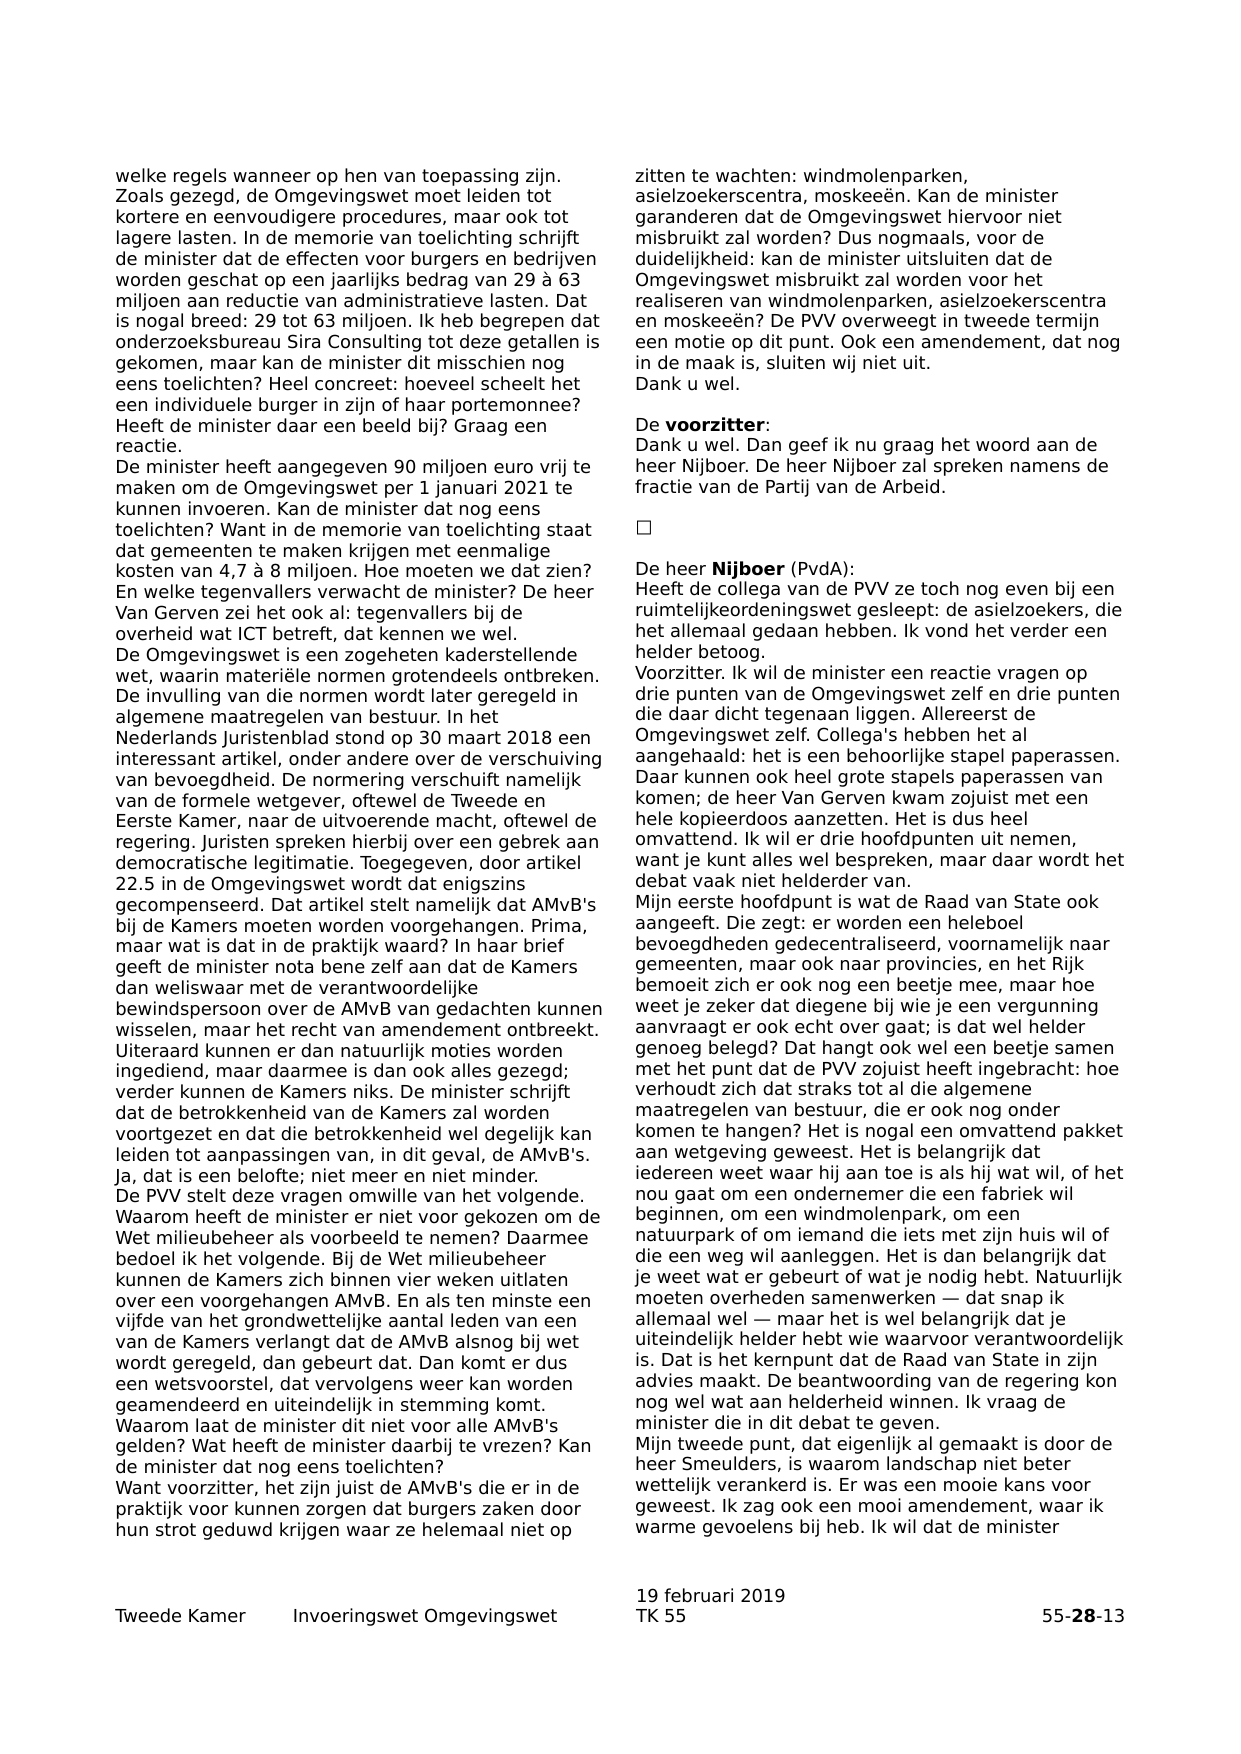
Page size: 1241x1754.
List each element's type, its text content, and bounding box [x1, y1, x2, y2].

text Mijn eerste hoofdpunt is wat de Raad van State ook aangeeft. Die zegt: er worden een heleboel bevoegdheden gedecentraliseerd, voornamelijk naar gemeenten, maar ook naar provincies, en het Rijk bemoeit zich er ook nog een beetje mee, maar hoe weet je zeker dat diegene bij wie je een vergunning aanvraagt er ook echt over gaat; is dat wel helder genoeg belegd? Dat hangt ook wel een beetje samen met het punt dat de PVV zojuist heeft ingebracht: hoe verhoudt zich dat straks tot al die algemene maatregelen van bestuur, die er ook nog onder komen te hangen? Het is nogal een omvattend pakket aan wetgeving geweest. Het is belangrijk dat iedereen weet waar hij aan toe is als hij wat wil, of het nou gaat om een ondernemer die een fabriek wil beginnen, om een windmolenpark, om een natuurpark of om iemand die iets met zijn huis wil of die een weg wil aanleggen. Het is dan belangrijk dat je weet wat er gebeurt of wat je nodig hebt. Natuurlijk moeten overheden samenwerken — dat snap ik allemaal wel — maar het is wel belangrijk dat je uiteindelijk helder hebt wie waarvoor verantwoordelijk is. Dat is het kernpunt dat de Raad van State in zijn advies maakt. De beantwoording van de regering kon nog wel wat aan helderheid winnen. Ik vraag de minister die in dit debat te geven. [635, 892, 1125, 1433]
text De Omgevingswet is een zogeheten kaderstellende wet, waarin materiële normen grotendeels ontbreken. De invulling van die normen wordt later geregeld in algemene maatregelen van bestuur. In het Nederlands Juristenblad stond op 30 maart 2018 een interessant artikel, onder andere over de verschuiving van bevoegdheid. De normering verschuift namelijk van de formele wetgever, oftewel de Tweede en Eerste Kamer, naar de uitvoerende macht, oftewel de regering. Juristen spreken hierbij over een gebrek aan democratische legitimatie. Toegegeven, door artikel 22.5 in de Omgevingswet wordt dat enigszins gecompenseerd. Dat artikel stelt namelijk dat AMvB's bij de Kamers moeten worden voorgehangen. Prima, maar wat is dat in de praktijk waard? In haar brief geeft de minister nota bene zelf aan dat de Kamers dan weliswaar met de verantwoordelijke bewindspersoon over de AMvB van gedachten kunnen wisselen, maar het recht van amendement ontbreekt. Uiteraard kunnen er dan natuurlijk moties worden ingediend, maar daarmee is dan ook alles gezegd; verder kunnen de Kamers niks. De minister schrijft dat de betrokkenheid van de Kamers zal worden voortgezet en dat die betrokkenheid wel degelijk kan leiden tot aanpassingen van, in dit geval, de AMvB's. Ja, dat is een belofte; niet meer en niet minder. [115, 644, 605, 1186]
text welke regels wanneer op hen van toepassing zijn. [115, 165, 605, 186]
text ⬜ [635, 518, 1125, 538]
text zitten te wachten: windmolenparken, asielzoekerscentra, moskeeën. Kan de minister garanderen dat de Omgevingswet hiervoor niet misbruikt zal worden? Dus nogmaals, voor de duidelijkheid: kan de minister uitsluiten dat de Omgevingswet misbruikt zal worden voor het realiseren van windmolenparken, asielzoekerscentra en moskeeën? De PVV overweegt in tweede termijn een motie op dit punt. Ook een amendement, dat nog in de maak is, sluiten wij niet uit. [635, 165, 1125, 374]
text De heer Nijboer (PvdA): [635, 558, 1125, 579]
text De PVV stelt deze vragen omwille van het volgende. Waarom heeft de minister er niet voor gekozen om de Wet milieubeheer als voorbeeld te nemen? Daarmee bedoel ik het volgende. Bij de Wet milieubeheer kunnen de Kamers zich binnen vier weken uitlaten over een voorgehangen AMvB. En als ten minste een vijfde van het grondwettelijke aantal leden van een van de Kamers verlangt dat de AMvB alsnog bij wet wordt geregeld, dan gebeurt dat. Dan komt er dus een wetsvoorstel, dat vervolgens weer kan worden geamendeerd en uiteindelijk in stemming komt. Waarom laat de minister dit niet voor alle AMvB's gelden? Wat heeft de minister daarbij te vrezen? Kan de minister dat nog eens toelichten? [115, 1186, 605, 1478]
text Heeft de collega van de PVV ze toch nog even bij een ruimtelijkeordeningswet gesleept: de asielzoekers, die het allemaal gedaan hebben. Ik vond het verder een helder betoog. [635, 579, 1125, 662]
text Mijn tweede punt, dat eigenlijk al gemaakt is door de heer Smeulders, is waarom landschap niet beter wettelijk verankerd is. Er was een mooie kans voor geweest. Ik zag ook een mooi amendement, waar ik warme gevoelens bij heb. Ik wil dat de minister [635, 1433, 1125, 1537]
text Dank u wel. [635, 374, 1125, 394]
text Dank u wel. Dan geef ik nu graag het woord aan de heer Nijboer. De heer Nijboer zal spreken namens de fractie van de Partij van de Arbeid. [635, 435, 1125, 498]
text Voorzitter. Ik wil de minister een reactie vragen op drie punten van de Omgevingswet zelf en drie punten die daar dicht tegenaan liggen. Allereerst de Omgevingswet zelf. Collega's hebben het al aangehaald: het is een behoorlijke stapel paperassen. Daar kunnen ook heel grote stapels paperassen van komen; de heer Van Gerven kwam zojuist met een hele kopieerdoos aanzetten. Het is dus heel omvattend. Ik wil er drie hoofdpunten uit nemen, want je kunt alles wel bespreken, maar daar wordt het debat vaak niet helderder van. [635, 662, 1125, 892]
text De voorzitter: [635, 414, 1125, 435]
text De minister heeft aangegeven 90 miljoen euro vrij te maken om de Omgevingswet per 1 januari 2021 te kunnen invoeren. Kan de minister dat nog eens toelichten? Want in de memorie van toelichting staat dat gemeenten te maken krijgen met eenmalige kosten van 4,7 à 8 miljoen. Hoe moeten we dat zien? En welke tegenvallers verwacht de minister? De heer Van Gerven zei het ook al: tegenvallers bij de overheid wat ICT betreft, dat kennen we wel. [115, 457, 605, 644]
text Zoals gezegd, de Omgevingswet moet leiden tot kortere en eenvoudigere procedures, maar ook tot lagere lasten. In de memorie van toelichting schrijft de minister dat de effecten voor burgers en bedrijven worden geschat op een jaarlijks bedrag van 29 à 63 miljoen aan reductie van administratieve lasten. Dat is nogal breed: 29 tot 63 miljoen. Ik heb begrepen dat onderzoeksbureau Sira Consulting tot deze getallen is gekomen, maar kan de minister dit misschien nog eens toelichten? Heel concreet: hoeveel scheelt het een individuele burger in zijn of haar portemonnee? Heeft de minister daar een beeld bij? Graag een reactie. [115, 186, 605, 457]
text Want voorzitter, het zijn juist de AMvB's die er in de praktijk voor kunnen zorgen dat burgers zaken door hun strot geduwd krijgen waar ze helemaal niet op [115, 1478, 605, 1540]
